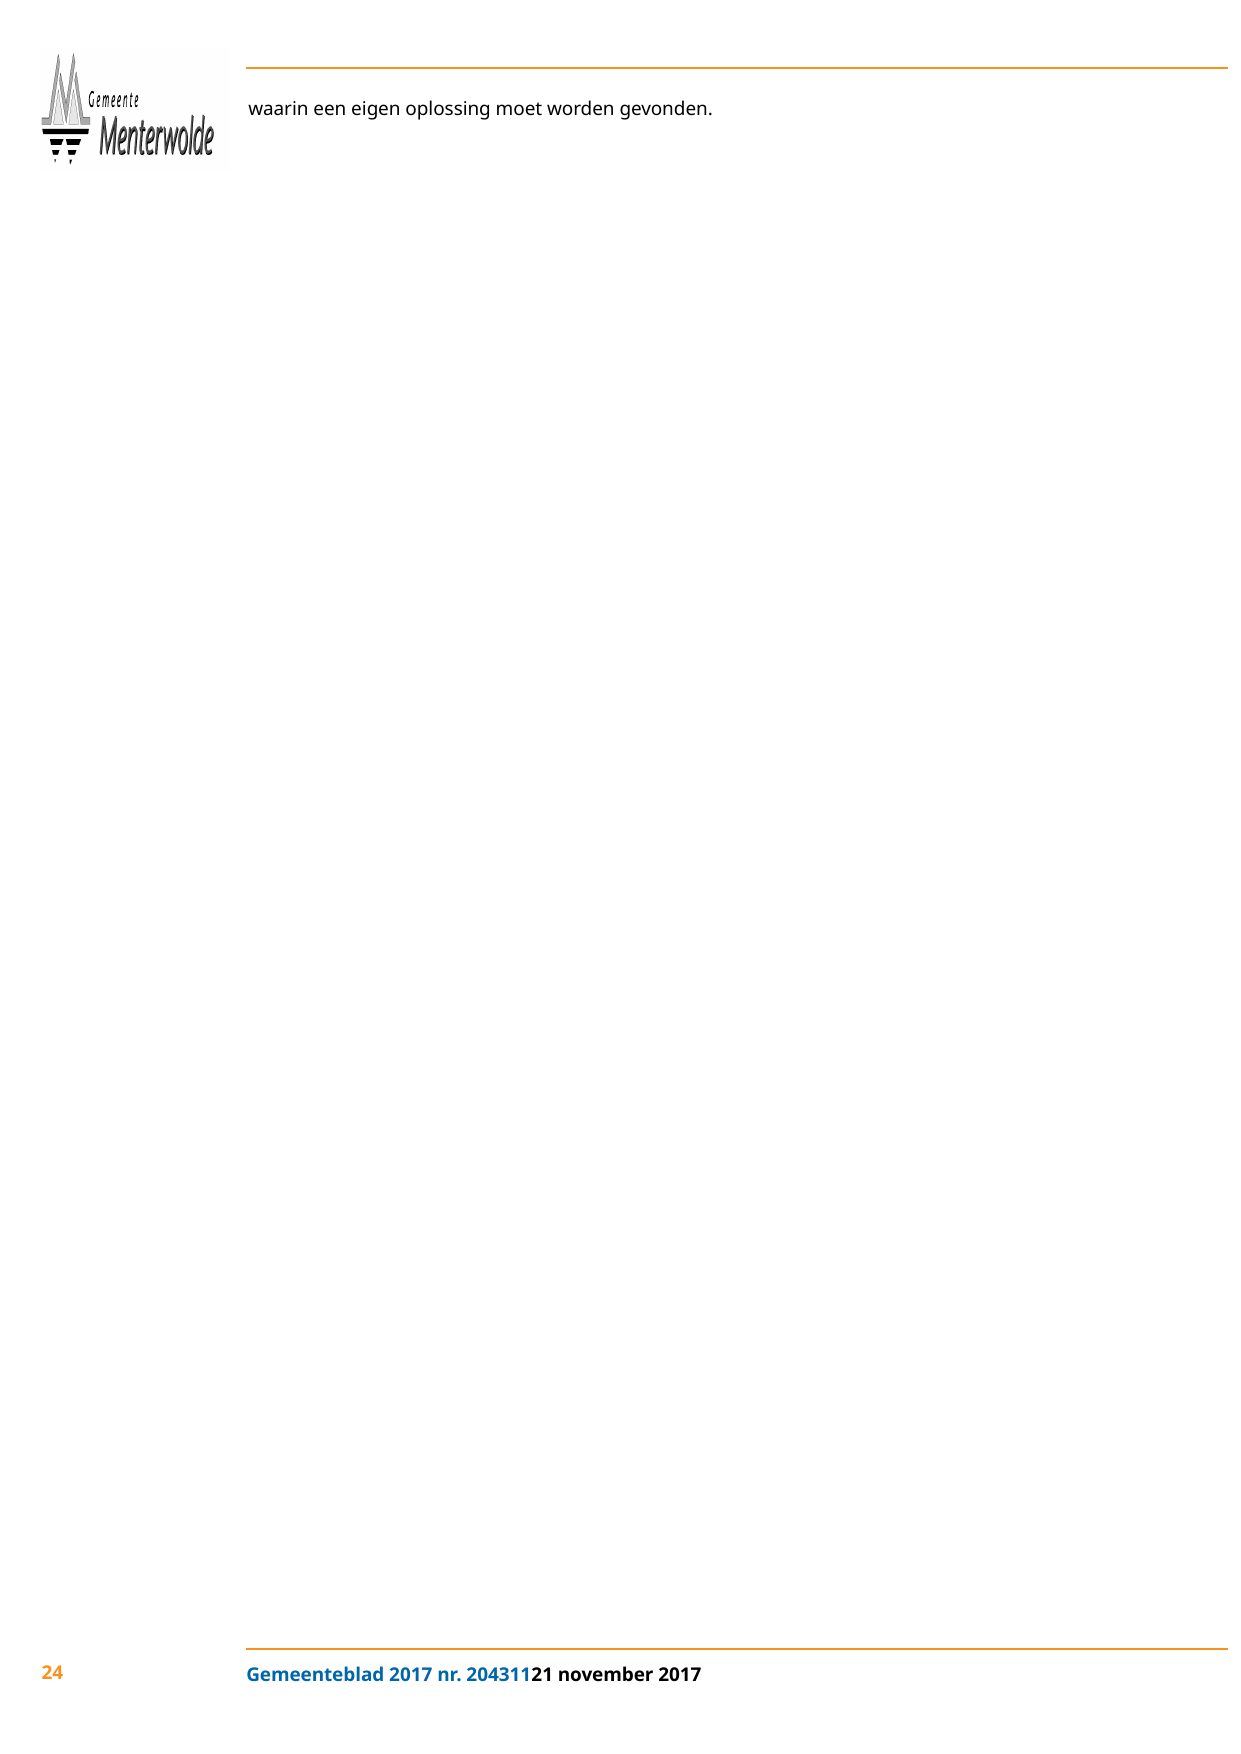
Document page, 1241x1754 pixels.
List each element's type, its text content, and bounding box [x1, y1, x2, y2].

picture [41, 47, 231, 172]
text waarin een eigen oplossing moet worden gevonden. [248, 95, 1152, 121]
